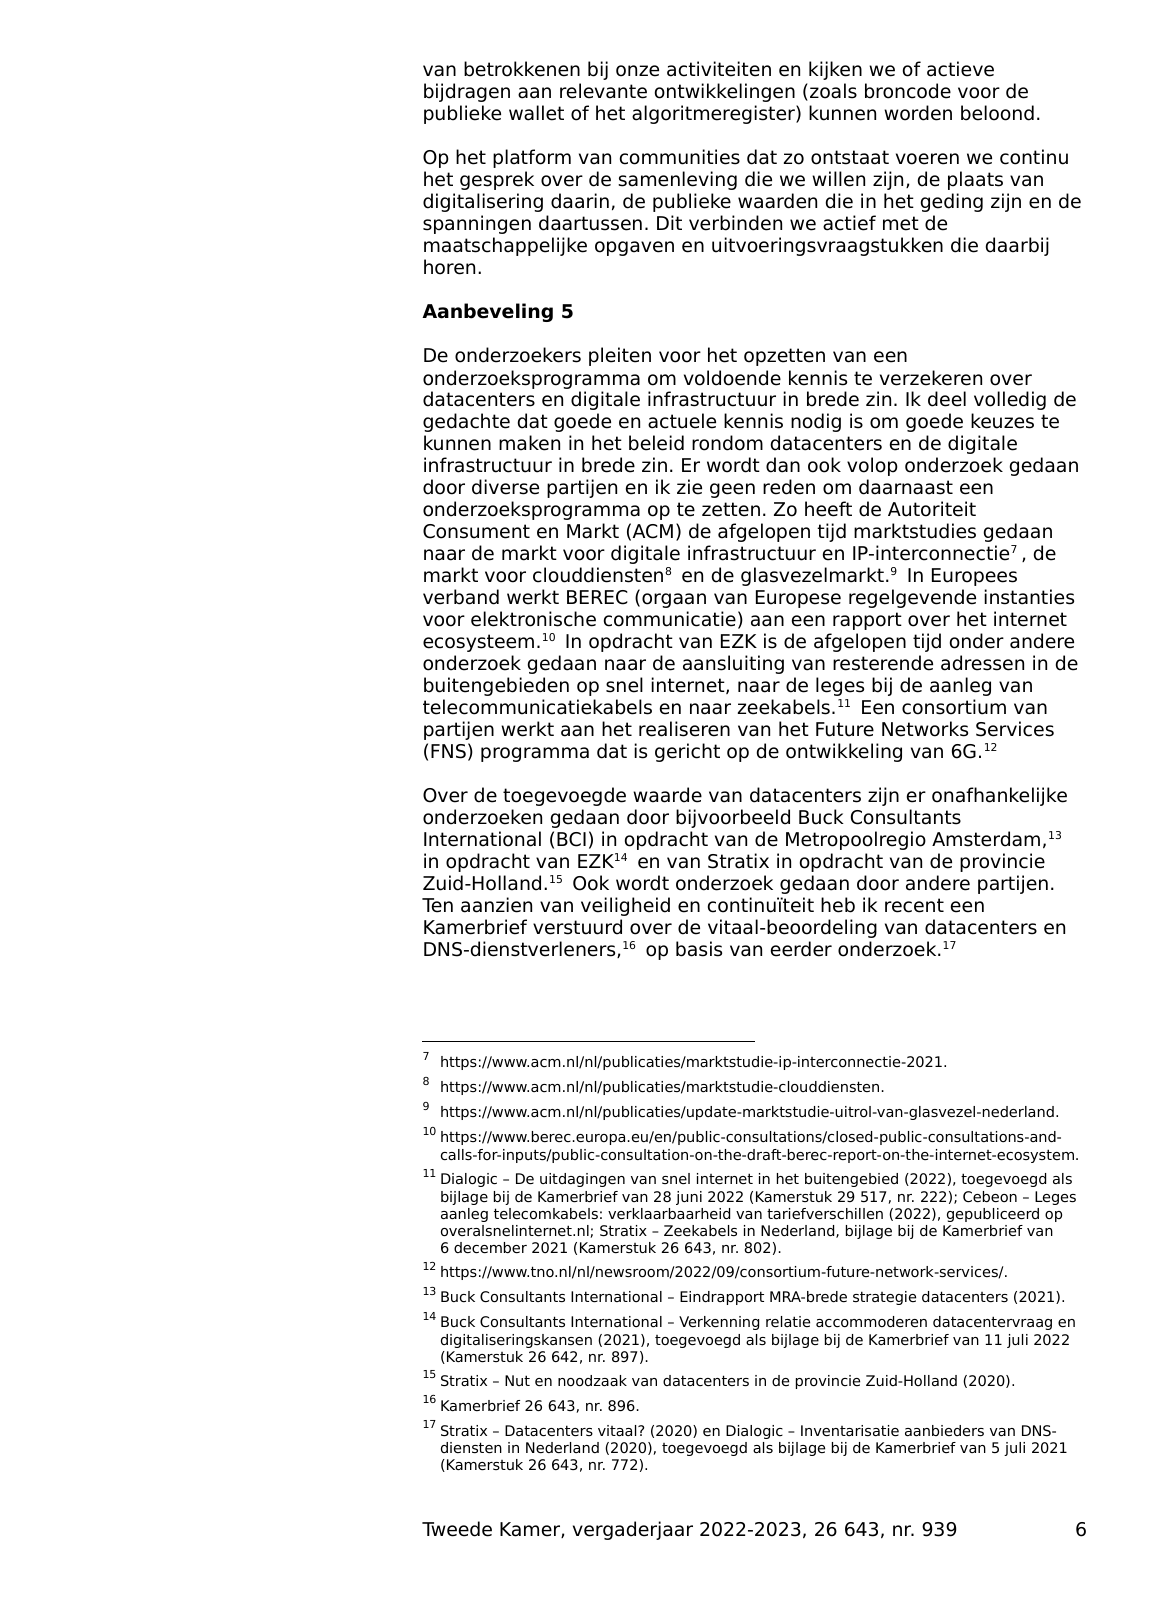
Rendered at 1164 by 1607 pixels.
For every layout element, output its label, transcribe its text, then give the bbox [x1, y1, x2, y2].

text Stratix – Datacenters vitaal? (2020) en Dialogic – Inventarisatie aanbieders van DNS-diensten in Nederland (2020), toegevoegd als bijlage bij de Kamerbrief van 5 juli 2021 (Kamerstuk 26 643, nr. 772). [422, 1418, 1087, 1474]
text Over de toegevoegde waarde van datacenters zijn er onafhankelijke onderzoeken gedaan door bijvoorbeeld Buck Consultants International (BCI) in opdracht van de Metropoolregio Amsterdam, in opdracht van EZK en van Stratix in opdracht van de provincie Zuid-Holland. Ook wordt onderzoek gedaan door andere partijen. Ten aanzien van veiligheid en continuïteit heb ik recent een Kamerbrief verstuurd over de vitaal-beoordeling van datacenters en DNS-dienstverleners, op basis van eerder onderzoek. [422, 785, 1087, 961]
text Dialogic – De uitdagingen van snel internet in het buitengebied (2022), toegevoegd als bijlage bij de Kamerbrief van 28 juni 2022 (Kamerstuk 29 517, nr. 222); Cebeon – Leges aanleg telecomkabels: verklaarbaarheid van tariefverschillen (2022), gepubliceerd op overalsnelinternet.nl; Stratix – Zeekabels in Nederland, bijlage bij de Kamerbrief van 6 december 2021 (Kamerstuk 26 643, nr. 802). [422, 1167, 1087, 1257]
text https://www.berec.europa.eu/en/public-consultations/closed-public-consultations-and-calls-for-inputs/public-consultation-on-the-draft-berec-report-on-the-internet-ecosystem. [422, 1125, 1087, 1164]
subtitle Aanbeveling 5 [422, 301, 1087, 323]
text https://www.acm.nl/nl/publicaties/update-marktstudie-uitrol-van-glasvezel-nederland. [422, 1100, 1087, 1122]
text https://www.tno.nl/nl/newsroom/2022/09/consortium-future-network-services/. [422, 1260, 1087, 1282]
text Op het platform van communities dat zo ontstaat voeren we continu het gesprek over de samenleving die we willen zijn, de plaats van digitalisering daarin, de publieke waarden die in het geding zijn en de spanningen daartussen. Dit verbinden we actief met de maatschappelijke opgaven en uitvoeringsvraagstukken die daarbij horen. [422, 147, 1087, 279]
text Kamerbrief 26 643, nr. 896. [422, 1393, 1087, 1416]
text https://www.acm.nl/nl/publicaties/marktstudie-ip-interconnectie-2021. [422, 1050, 1087, 1072]
text Buck Consultants International – Eindrapport MRA-brede strategie datacenters (2021). [422, 1285, 1087, 1307]
text De onderzoekers pleiten voor het opzetten van een onderzoeksprogramma om voldoende kennis te verzekeren over datacenters en digitale infrastructuur in brede zin. Ik deel volledig de gedachte dat goede en actuele kennis nodig is om goede keuzes te kunnen maken in het beleid rondom datacenters en de digitale infrastructuur in brede zin. Er wordt dan ook volop onderzoek gedaan door diverse partijen en ik zie geen reden om daarnaast een onderzoeksprogramma op te zetten. Zo heeft de Autoriteit Consument en Markt (ACM) de afgelopen tijd marktstudies gedaan naar de markt voor digitale infrastructuur en IP-interconnectie, de markt voor clouddiensten en de glasvezelmarkt. In Europees verband werkt BEREC (orgaan van Europese regelgevende instanties voor elektronische communicatie) aan een rapport over het internet ecosysteem. In opdracht van EZK is de afgelopen tijd onder andere onderzoek gedaan naar de aansluiting van resterende adressen in de buitengebieden op snel internet, naar de leges bij de aanleg van telecommunicatiekabels en naar zeekabels. Een consortium van partijen werkt aan het realiseren van het Future Networks Services (FNS) programma dat is gericht op de ontwikkeling van 6G. [422, 345, 1087, 763]
text Buck Consultants International – Verkenning relatie accommoderen datacentervraag en digitaliseringskansen (2021), toegevoegd als bijlage bij de Kamerbrief van 11 juli 2022 (Kamerstuk 26 642, nr. 897). [422, 1310, 1087, 1366]
text https://www.acm.nl/nl/publicaties/marktstudie-clouddiensten. [422, 1075, 1087, 1097]
text Stratix – Nut en noodzaak van datacenters in de provincie Zuid-Holland (2020). [422, 1368, 1087, 1391]
text van betrokkenen bij onze activiteiten en kijken we of actieve bijdragen aan relevante ontwikkelingen (zoals broncode voor de publieke wallet of het algoritmeregister) kunnen worden beloond. [422, 59, 1087, 125]
